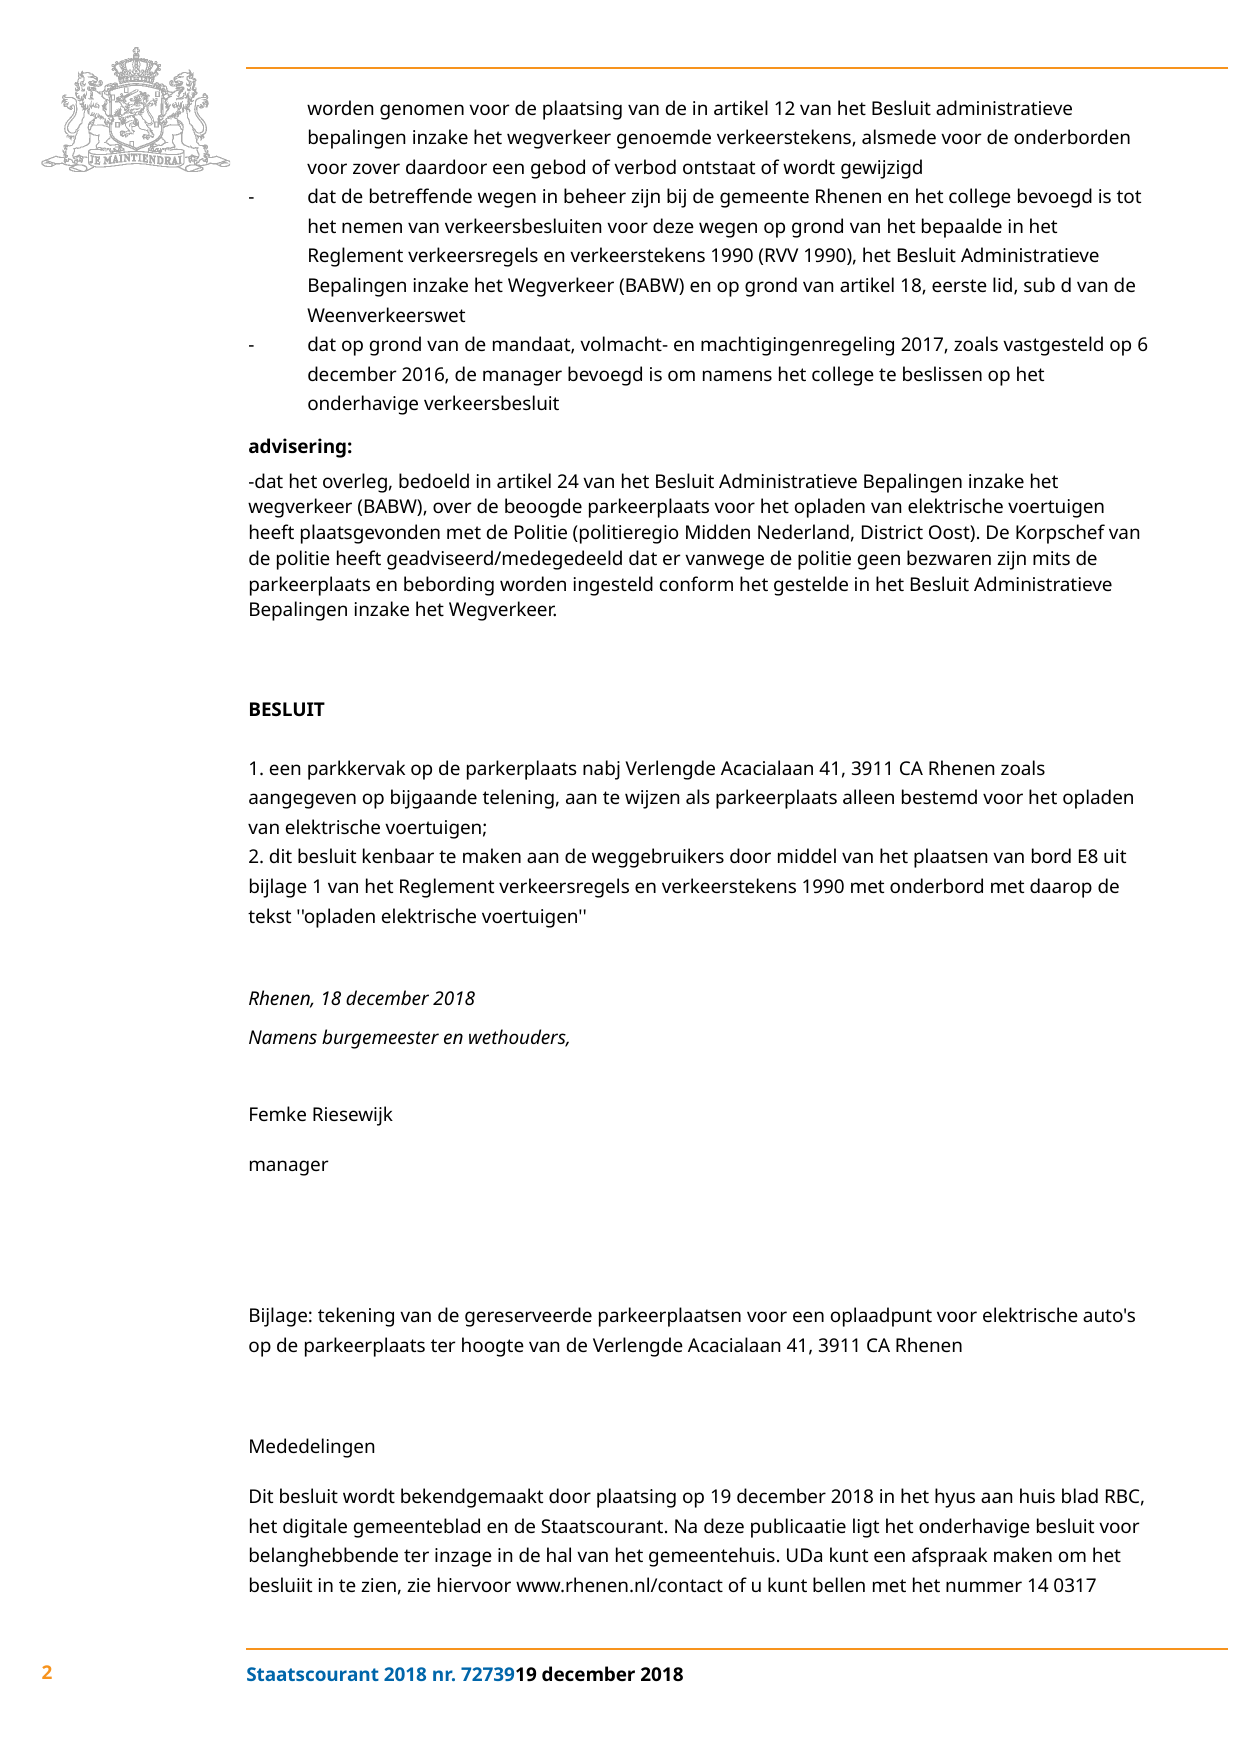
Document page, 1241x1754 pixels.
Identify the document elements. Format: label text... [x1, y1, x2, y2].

text Rhenen, 18 december 2018 [248, 985, 1152, 1011]
list worden genomen voor de plaatsing van de in artikel 12 van het Besluit administratieve bepalingen inzake het wegverkeer genoemde verkeerstekens, alsmede voor de onderborden voor zover daardoor een gebod of verbod ontstaat of wordt gewijzigd [248, 95, 1152, 180]
picture [41, 47, 231, 172]
text Femke Riesewijk [248, 1101, 1152, 1126]
text Namens burgemeester en wethouders, [248, 1024, 1152, 1050]
text BESLUIT [248, 696, 1152, 722]
text -dat het overleg, bedoeld in artikel 24 van het Besluit Administratieve Bepalingen inzake het wegverkeer (BABW), over de beoogde parkeerplaats voor het opladen van elektrische voertuigen heeft plaatsgevonden met de Politie (politieregio Midden Nederland, District Oost). De Korpschef van de politie heeft geadviseerd/medegedeeld dat er vanwege de politie geen bezwaren zijn mits de parkeerplaats en bebording worden ingesteld conform het gestelde in het Besluit Administratieve Bepalingen inzake het Wegverkeer. [248, 468, 1152, 622]
text 1. een parkkervak op de parkerplaats nabj Verlengde Acacialaan 41, 3911 CA Rhenen zoals aangegeven op bijgaande telening, aan te wijzen als parkeerplaats alleen bestemd voor het opladen van elektrische voertuigen; [248, 755, 1152, 840]
text Bijlage: tekening van de gereserveerde parkeerplaatsen voor een oplaadpunt voor elektrische auto's op de parkeerplaats ter hoogte van de Verlengde Acacialaan 41, 3911 CA Rhenen [248, 1302, 1152, 1358]
text advisering: [248, 434, 1152, 459]
text 2. dit besluit kenbaar te maken aan de weggebruikers door middel van het plaatsen van bord E8 uit bijlage 1 van het Reglement verkeersregels en verkeerstekens 1990 met onderbord met daarop de tekst ''opladen elektrische voertuigen'' [248, 844, 1152, 929]
list dat op grond van de mandaat, volmacht- en machtigingenregeling 2017, zoals vastgesteld op 6 december 2016, de manager bevoegd is om namens het college te beslissen op het onderhavige verkeersbesluit [248, 331, 1152, 416]
text Mededelingen [248, 1433, 1152, 1458]
list dat de betreffende wegen in beheer zijn bij de gemeente Rhenen en het college bevoegd is tot het nemen van verkeersbesluiten voor deze wegen op grond van het bepaalde in het Reglement verkeersregels en verkeerstekens 1990 (RVV 1990), het Besluit Administratieve Bepalingen inzake het Wegverkeer (BABW) en op grond van artikel 18, eerste lid, sub d van de Weenverkeerswet [248, 183, 1152, 328]
text Dit besluit wordt bekendgemaakt door plaatsing op 19 december 2018 in het hyus aan huis blad RBC, het digitale gemeenteblad en de Staatscourant. Na deze publicaatie ligt het onderhavige besluit voor belanghebbende ter inzage in de hal van het gemeentehuis. UDa kunt een afspraak maken om het besluiit in te zien, zie hiervoor www.rhenen.nl/contact of u kunt bellen met het nummer 14 0317 [248, 1483, 1152, 1598]
text manager [248, 1151, 1152, 1177]
